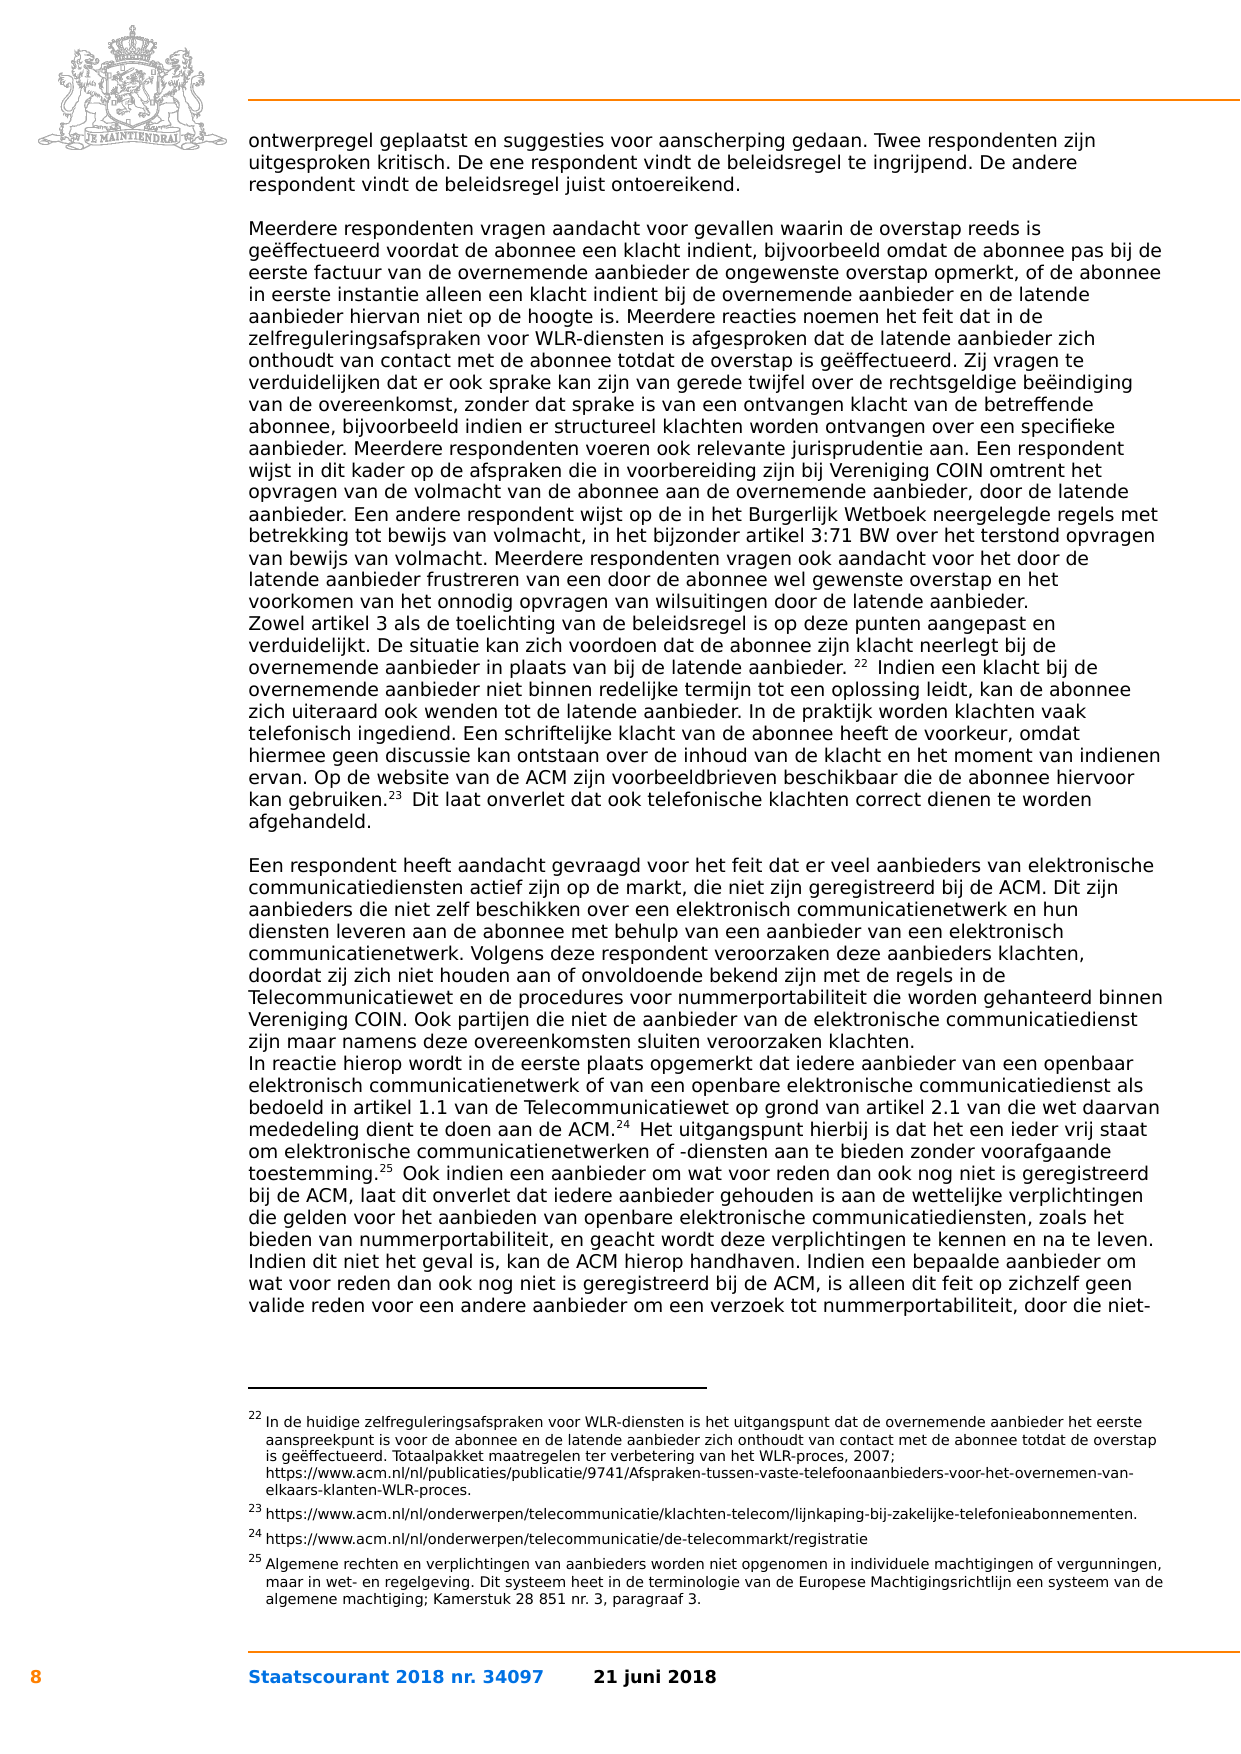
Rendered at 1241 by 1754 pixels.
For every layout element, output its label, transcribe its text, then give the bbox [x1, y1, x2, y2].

text https://www.acm.nl/nl/onderwerpen/telecommunicatie/klachten-telecom/lijnkaping-bij-zakelijke-telefonieabonnementen. [248, 1502, 1163, 1524]
text https://www.acm.nl/nl/onderwerpen/telecommunicatie/de-telecommarkt/registratie [248, 1527, 1163, 1549]
text In reactie hierop wordt in de eerste plaats opgemerkt dat iedere aanbieder van een openbaar elektronisch communicatienetwerk of van een openbare elektronische communicatiedienst als bedoeld in artikel 1.1 van de Telecommunicatiewet op grond van artikel 2.1 van die wet daarvan mededeling dient te doen aan de ACM. Het uitgangspunt hierbij is dat het een ieder vrij staat om elektronische communicatienetwerken of -diensten aan te bieden zonder voorafgaande toestemming. Ook indien een aanbieder om wat voor reden dan ook nog niet is geregistreerd bij de ACM, laat dit onverlet dat iedere aanbieder gehouden is aan de wettelijke verplichtingen die gelden voor het aanbieden van openbare elektronische communicatiediensten, zoals het bieden van nummerportabiliteit, en geacht wordt deze verplichtingen te kennen en na te leven. Indien dit niet het geval is, kan de ACM hierop handhaven. Indien een bepaalde aanbieder om wat voor reden dan ook nog niet is geregistreerd bij de ACM, is alleen dit feit op zichzelf geen valide reden voor een andere aanbieder om een verzoek tot nummerportabiliteit, door die niet- [248, 1053, 1163, 1317]
text Een respondent heeft aandacht gevraagd voor het feit dat er veel aanbieders van elektronische communicatiediensten actief zijn op de markt, die niet zijn geregistreerd bij de ACM. Dit zijn aanbieders die niet zelf beschikken over een elektronisch communicatienetwerk en hun diensten leveren aan de abonnee met behulp van een aanbieder van een elektronisch communicatienetwerk. Volgens deze respondent veroorzaken deze aanbieders klachten, doordat zij zich niet houden aan of onvoldoende bekend zijn met de regels in de Telecommunicatiewet en de procedures voor nummerportabiliteit die worden gehanteerd binnen Vereniging COIN. Ook partijen die niet de aanbieder van de elektronische communicatiedienst zijn maar namens deze overeenkomsten sluiten veroorzaken klachten. [248, 855, 1163, 1053]
text ontwerpregel geplaatst en suggesties voor aanscherping gedaan. Twee respondenten zijn uitgesproken kritisch. De ene respondent vindt de beleidsregel te ingrijpend. De andere respondent vindt de beleidsregel juist ontoereikend. [248, 130, 1163, 196]
text Meerdere respondenten vragen aandacht voor gevallen waarin de overstap reeds is geëffectueerd voordat de abonnee een klacht indient, bijvoorbeeld omdat de abonnee pas bij de eerste factuur van de overnemende aanbieder de ongewenste overstap opmerkt, of de abonnee in eerste instantie alleen een klacht indient bij de overnemende aanbieder en de latende aanbieder hiervan niet op de hoogte is. Meerdere reacties noemen het feit dat in de zelfreguleringsafspraken voor WLR-diensten is afgesproken dat de latende aanbieder zich onthoudt van contact met de abonnee totdat de overstap is geëffectueerd. Zij vragen te verduidelijken dat er ook sprake kan zijn van gerede twijfel over de rechtsgeldige beëindiging van de overeenkomst, zonder dat sprake is van een ontvangen klacht van de betreffende abonnee, bijvoorbeeld indien er structureel klachten worden ontvangen over een specifieke aanbieder. Meerdere respondenten voeren ook relevante jurisprudentie aan. Een respondent wijst in dit kader op de afspraken die in voorbereiding zijn bij Vereniging COIN omtrent het opvragen van de volmacht van de abonnee aan de overnemende aanbieder, door de latende aanbieder. Een andere respondent wijst op de in het Burgerlijk Wetboek neergelegde regels met betrekking tot bewijs van volmacht, in het bijzonder artikel 3:71 BW over het terstond opvragen van bewijs van volmacht. Meerdere respondenten vragen ook aandacht voor het door de latende aanbieder frustreren van een door de abonnee wel gewenste overstap en het voorkomen van het onnodig opvragen van wilsuitingen door de latende aanbieder. [248, 218, 1163, 613]
text In de huidige zelfreguleringsafspraken voor WLR-diensten is het uitgangspunt dat de overnemende aanbieder het eerste aanspreekpunt is voor de abonnee en de latende aanbieder zich onthoudt van contact met de abonnee totdat de overstap is geëffectueerd. Totaalpakket maatregelen ter verbetering van het WLR-proces, 2007; https://www.acm.nl/nl/publicaties/publicatie/9741/Afspraken-tussen-vaste-telefoonaanbieders-voor-het-overnemen-van-elkaars-klanten-WLR-proces. [248, 1409, 1163, 1499]
text Zowel artikel 3 als de toelichting van de beleidsregel is op deze punten aangepast en verduidelijkt. De situatie kan zich voordoen dat de abonnee zijn klacht neerlegt bij de overnemende aanbieder in plaats van bij de latende aanbieder. Indien een klacht bij de overnemende aanbieder niet binnen redelijke termijn tot een oplossing leidt, kan de abonnee zich uiteraard ook wenden tot de latende aanbieder. In de praktijk worden klachten vaak telefonisch ingediend. Een schriftelijke klacht van de abonnee heeft de voorkeur, omdat hiermee geen discussie kan ontstaan over de inhoud van de klacht en het moment van indienen ervan. Op de website van de ACM zijn voorbeeldbrieven beschikbaar die de abonnee hiervoor kan gebruiken. Dit laat onverlet dat ook telefonische klachten correct dienen te worden afgehandeld. [248, 613, 1163, 833]
picture [38, 25, 227, 150]
text Algemene rechten en verplichtingen van aanbieders worden niet opgenomen in individuele machtigingen of vergunningen, maar in wet- en regelgeving. Dit systeem heet in de terminologie van de Europese Machtigingsrichtlijn een systeem van de algemene machtiging; Kamerstuk 28 851 nr. 3, paragraaf 3. [248, 1552, 1163, 1608]
